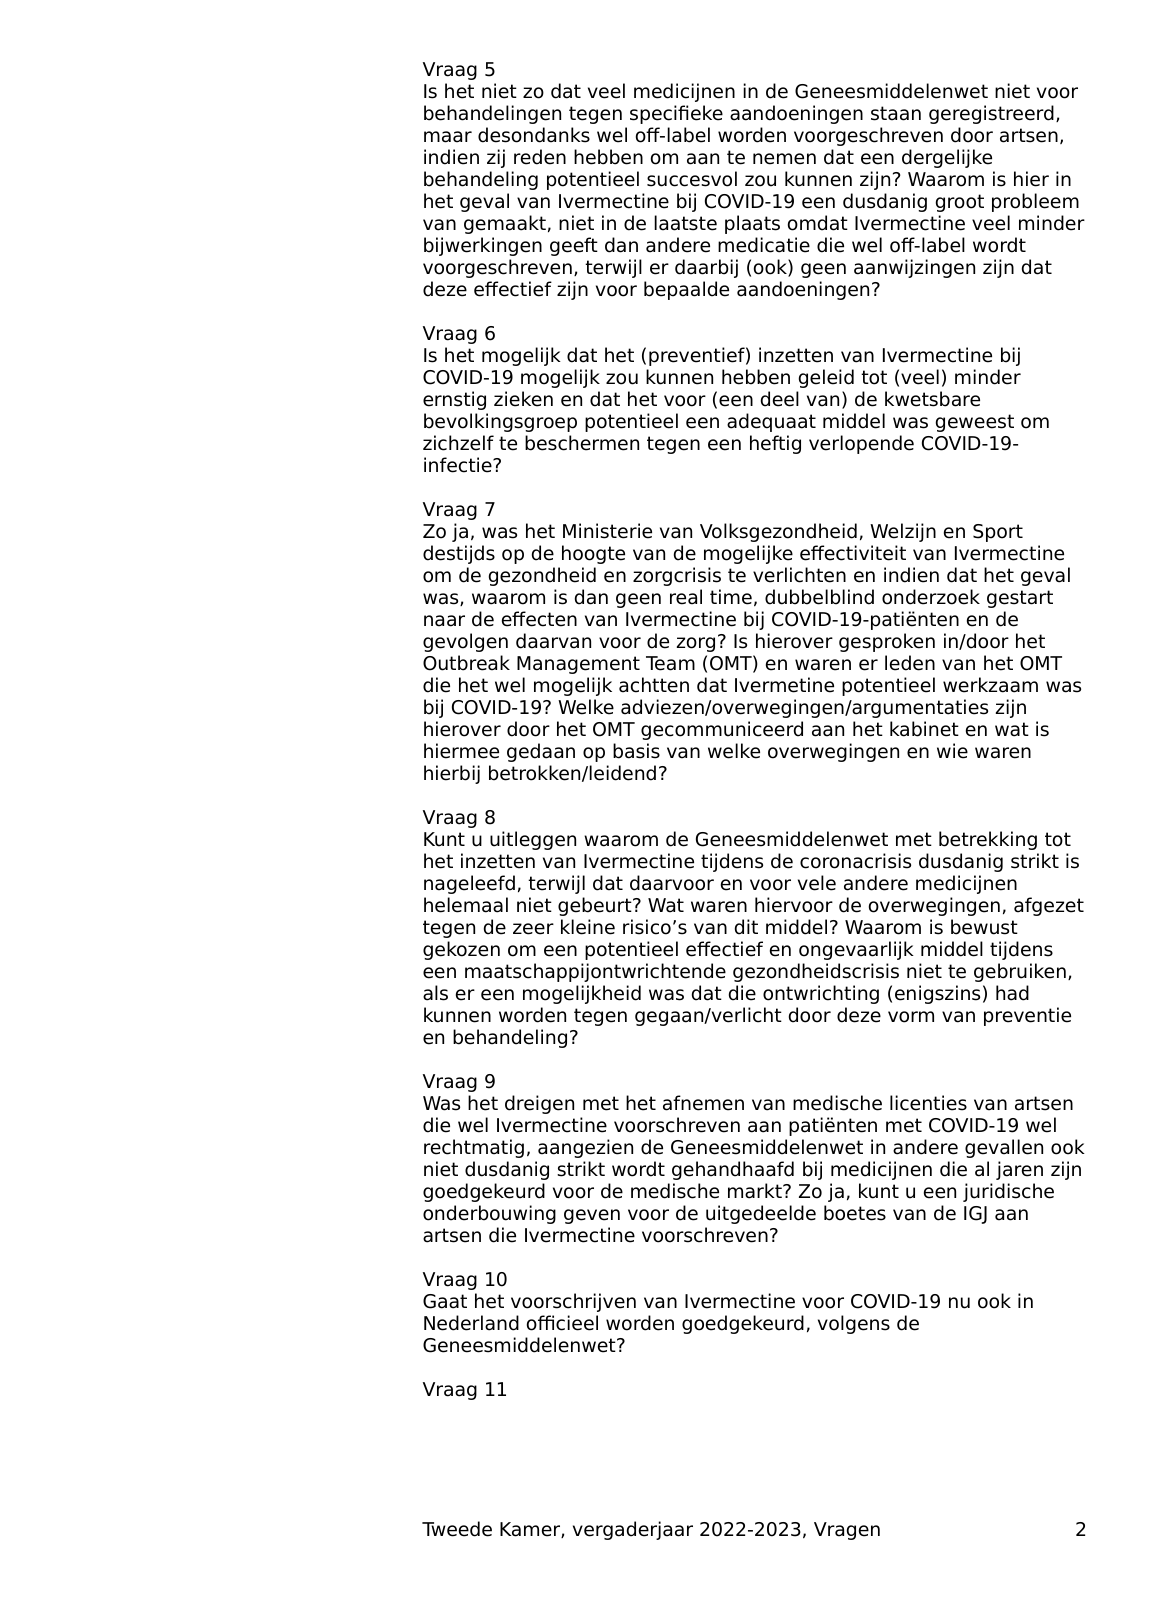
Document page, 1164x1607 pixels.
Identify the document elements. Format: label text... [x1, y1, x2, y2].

text Gaat het voorschrijven van Ivermectine voor COVID-19 nu ook in Nederland officieel worden goedgekeurd, volgens de Geneesmiddelenwet? [422, 1291, 1087, 1357]
text Is het niet zo dat veel medicijnen in de Geneesmiddelenwet niet voor behandelingen tegen specifieke aandoeningen staan geregistreerd, maar desondanks wel off-label worden voorgeschreven door artsen, indien zij reden hebben om aan te nemen dat een dergelijke behandeling potentieel succesvol zou kunnen zijn? Waarom is hier in het geval van Ivermectine bij COVID-19 een dusdanig groot probleem van gemaakt, niet in de laatste plaats omdat Ivermectine veel minder bijwerkingen geeft dan andere medicatie die wel off-label wordt voorgeschreven, terwijl er daarbij (ook) geen aanwijzingen zijn dat deze effectief zijn voor bepaalde aandoeningen? [422, 81, 1087, 301]
text Is het mogelijk dat het (preventief) inzetten van Ivermectine bij COVID-19 mogelijk zou kunnen hebben geleid tot (veel) minder ernstig zieken en dat het voor (een deel van) de kwetsbare bevolkingsgroep potentieel een adequaat middel was geweest om zichzelf te beschermen tegen een heftig verlopende COVID-19-infectie? [422, 345, 1087, 477]
text Vraag 5 [422, 59, 1087, 81]
text Vraag 7 [422, 499, 1087, 521]
text Was het dreigen met het afnemen van medische licenties van artsen die wel Ivermectine voorschreven aan patiënten met COVID-19 wel rechtmatig, aangezien de Geneesmiddelenwet in andere gevallen ook niet dusdanig strikt wordt gehandhaafd bij medicijnen die al jaren zijn goedgekeurd voor de medische markt? Zo ja, kunt u een juridische onderbouwing geven voor de uitgedeelde boetes van de IGJ aan artsen die Ivermectine voorschreven? [422, 1093, 1087, 1247]
text Vraag 8 [422, 807, 1087, 829]
text Vraag 9 [422, 1071, 1087, 1093]
text Zo ja, was het Ministerie van Volksgezondheid, Welzijn en Sport destijds op de hoogte van de mogelijke effectiviteit van Ivermectine om de gezondheid en zorgcrisis te verlichten en indien dat het geval was, waarom is dan geen real time, dubbelblind onderzoek gestart naar de effecten van Ivermectine bij COVID-19-patiënten en de gevolgen daarvan voor de zorg? Is hierover gesproken in/door het Outbreak Management Team (OMT) en waren er leden van het OMT die het wel mogelijk achtten dat Ivermetine potentieel werkzaam was bij COVID-19? Welke adviezen/overwegingen/argumentaties zijn hierover door het OMT gecommuniceerd aan het kabinet en wat is hiermee gedaan op basis van welke overwegingen en wie waren hierbij betrokken/leidend? [422, 521, 1087, 785]
text Kunt u uitleggen waarom de Geneesmiddelenwet met betrekking tot het inzetten van Ivermectine tijdens de coronacrisis dusdanig strikt is nageleefd, terwijl dat daarvoor en voor vele andere medicijnen helemaal niet gebeurt? Wat waren hiervoor de overwegingen, afgezet tegen de zeer kleine risico’s van dit middel? Waarom is bewust gekozen om een potentieel effectief en ongevaarlijk middel tijdens een maatschappijontwrichtende gezondheidscrisis niet te gebruiken, als er een mogelijkheid was dat die ontwrichting (enigszins) had kunnen worden tegen gegaan/verlicht door deze vorm van preventie en behandeling? [422, 829, 1087, 1049]
text Vraag 6 [422, 323, 1087, 345]
text Vraag 11 [422, 1379, 1087, 1401]
text Vraag 10 [422, 1269, 1087, 1291]
